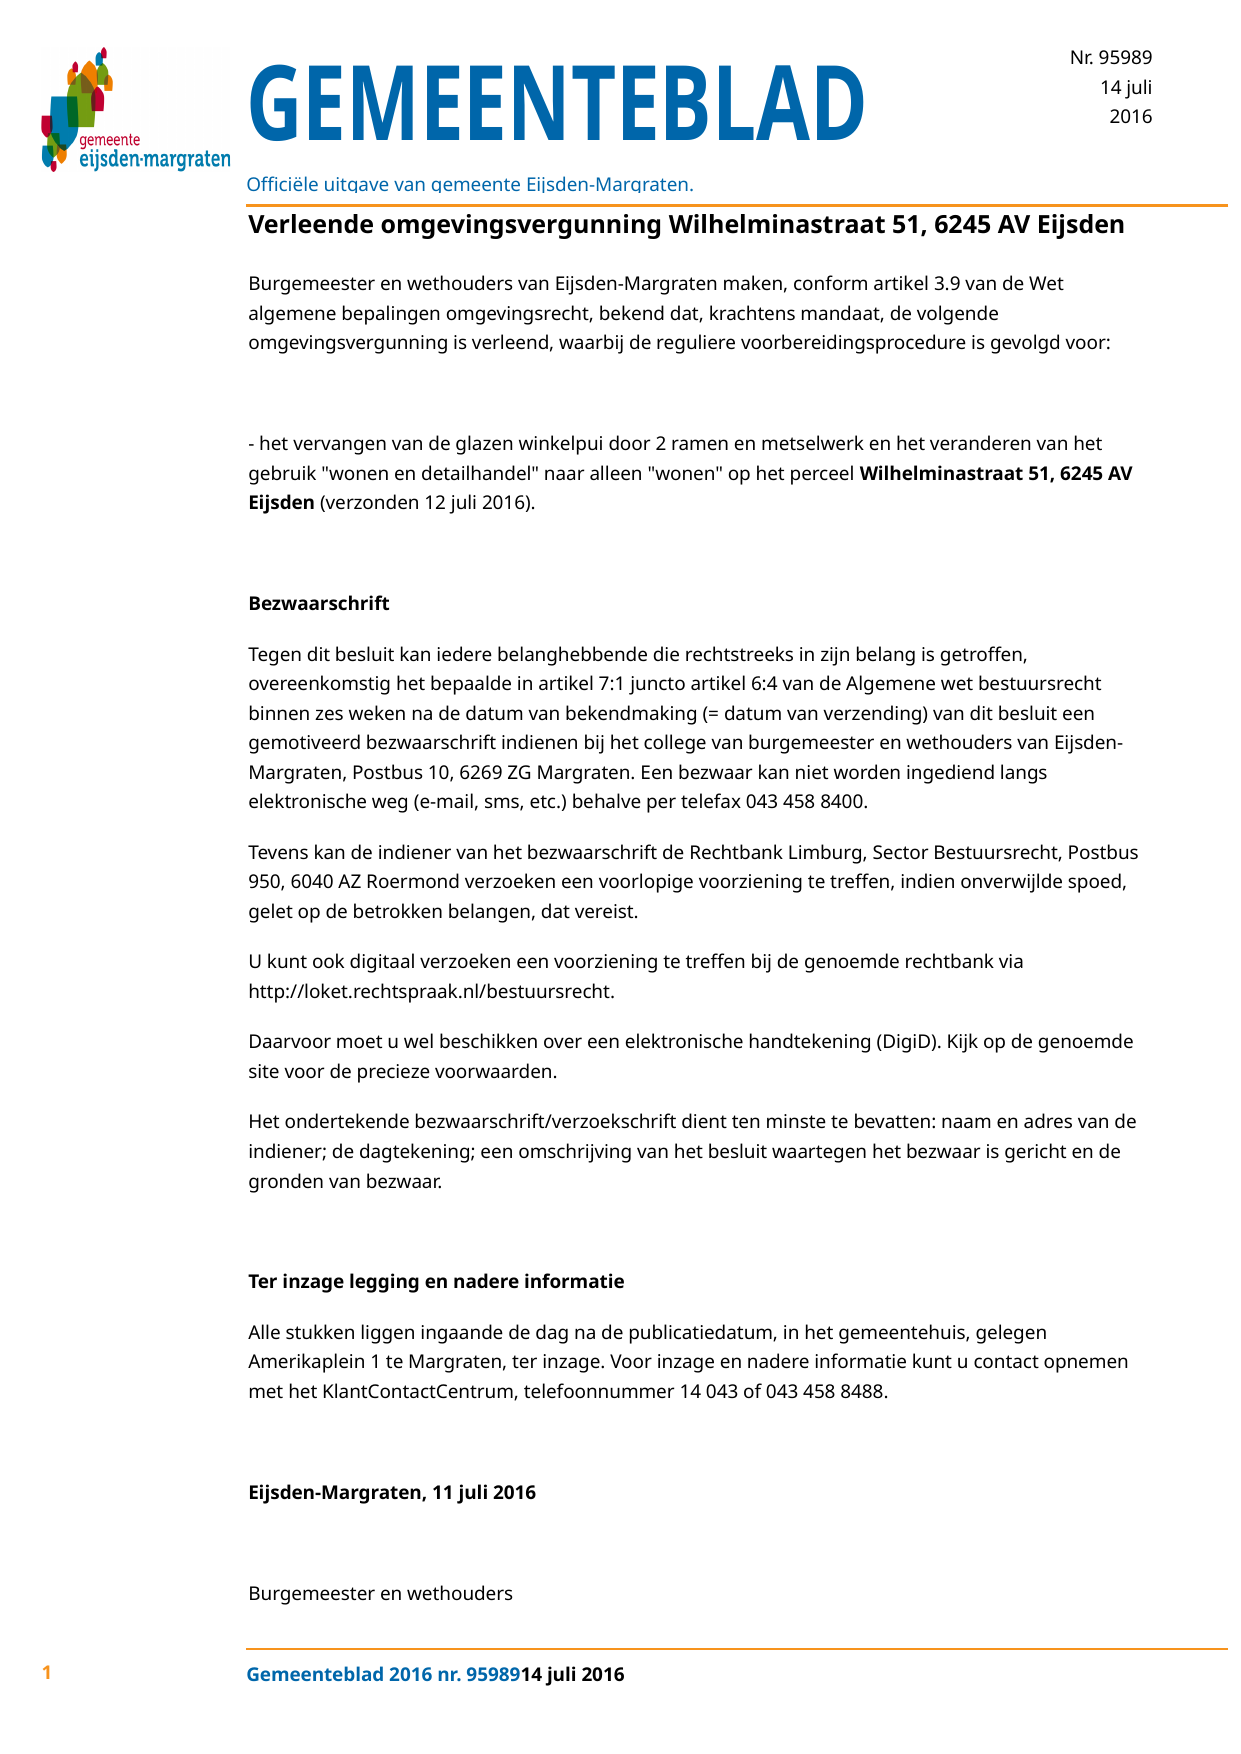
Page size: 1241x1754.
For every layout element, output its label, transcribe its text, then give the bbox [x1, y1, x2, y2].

text Daarvoor moet u wel beschikken over een elektronische handtekening (DigiD). Kijk op de genoemde site voor de precieze voorwaarden. [248, 1029, 1152, 1084]
text Bezwaarschrift [248, 590, 1152, 616]
text Verleende omgevingsvergunning Wilhelminastraat 51, 6245 AV Eijsden [248, 207, 1152, 241]
picture [41, 47, 231, 172]
text Ter inzage legging en nadere informatie [248, 1269, 1152, 1294]
text U kunt ook digitaal verzoeken een voorziening te treffen bij de genoemde rechtbank via http://loket.rechtspraak.nl/bestuursrecht. [248, 949, 1152, 1004]
text - het vervangen van de glazen winkelpui door 2 ramen en metselwerk en het veranderen van het gebruik "wonen en detailhandel" naar alleen "wonen" op het perceel Wilhelminastraat 51, 6245 AV Eijsden (verzonden 12 juli 2016). [248, 430, 1152, 515]
text Eijsden-Margraten, 11 juli 2016 [248, 1479, 1152, 1505]
text Tevens kan de indiener van het bezwaarschrift de Rechtbank Limburg, Sector Bestuursrecht, Postbus 950, 6040 AZ Roermond verzoeken een voorlopige voorziening te treffen, indien onverwijlde spoed, gelet op de betrokken belangen, dat vereist. [248, 839, 1152, 924]
text Tegen dit besluit kan iedere belanghebbende die rechtstreeks in zijn belang is getroffen, overeenkomstig het bepaalde in artikel 7:1 juncto artikel 6:4 van de Algemene wet bestuursrecht binnen zes weken na de datum van bekendmaking (= datum van verzending) van dit besluit een gemotiveerd bezwaarschrift indienen bij het college van burgemeester en wethouders van Eijsden-Margraten, Postbus 10, 6269 ZG Margraten. Een bezwaar kan niet worden ingediend langs elektronische weg (e-mail, sms, etc.) behalve per telefax 043 458 8400. [248, 641, 1152, 814]
text Burgemeester en wethouders [248, 1580, 1152, 1606]
text Alle stukken liggen ingaande de dag na de publicatiedatum, in het gemeentehuis, gelegen Amerikaplein 1 te Margraten, ter inzage. Voor inzage en nadere informatie kunt u contact opnemen met het KlantContactCentrum, telefoonnummer 14 043 of 043 458 8488. [248, 1319, 1152, 1404]
text Burgemeester en wethouders van Eijsden-Margraten maken, conform artikel 3.9 van de Wet algemene bepalingen omgevingsrecht, bekend dat, krachtens mandaat, de volgende omgevingsvergunning is verleend, waarbij de reguliere voorbereidingsprocedure is gevolgd voor: [248, 270, 1152, 355]
text Het ondertekende bezwaarschrift/verzoekschrift dient ten minste te bevatten: naam en adres van de indiener; de dagtekening; een omschrijving van het besluit waartegen het bezwaar is gericht en de gronden van bezwaar. [248, 1109, 1152, 1193]
